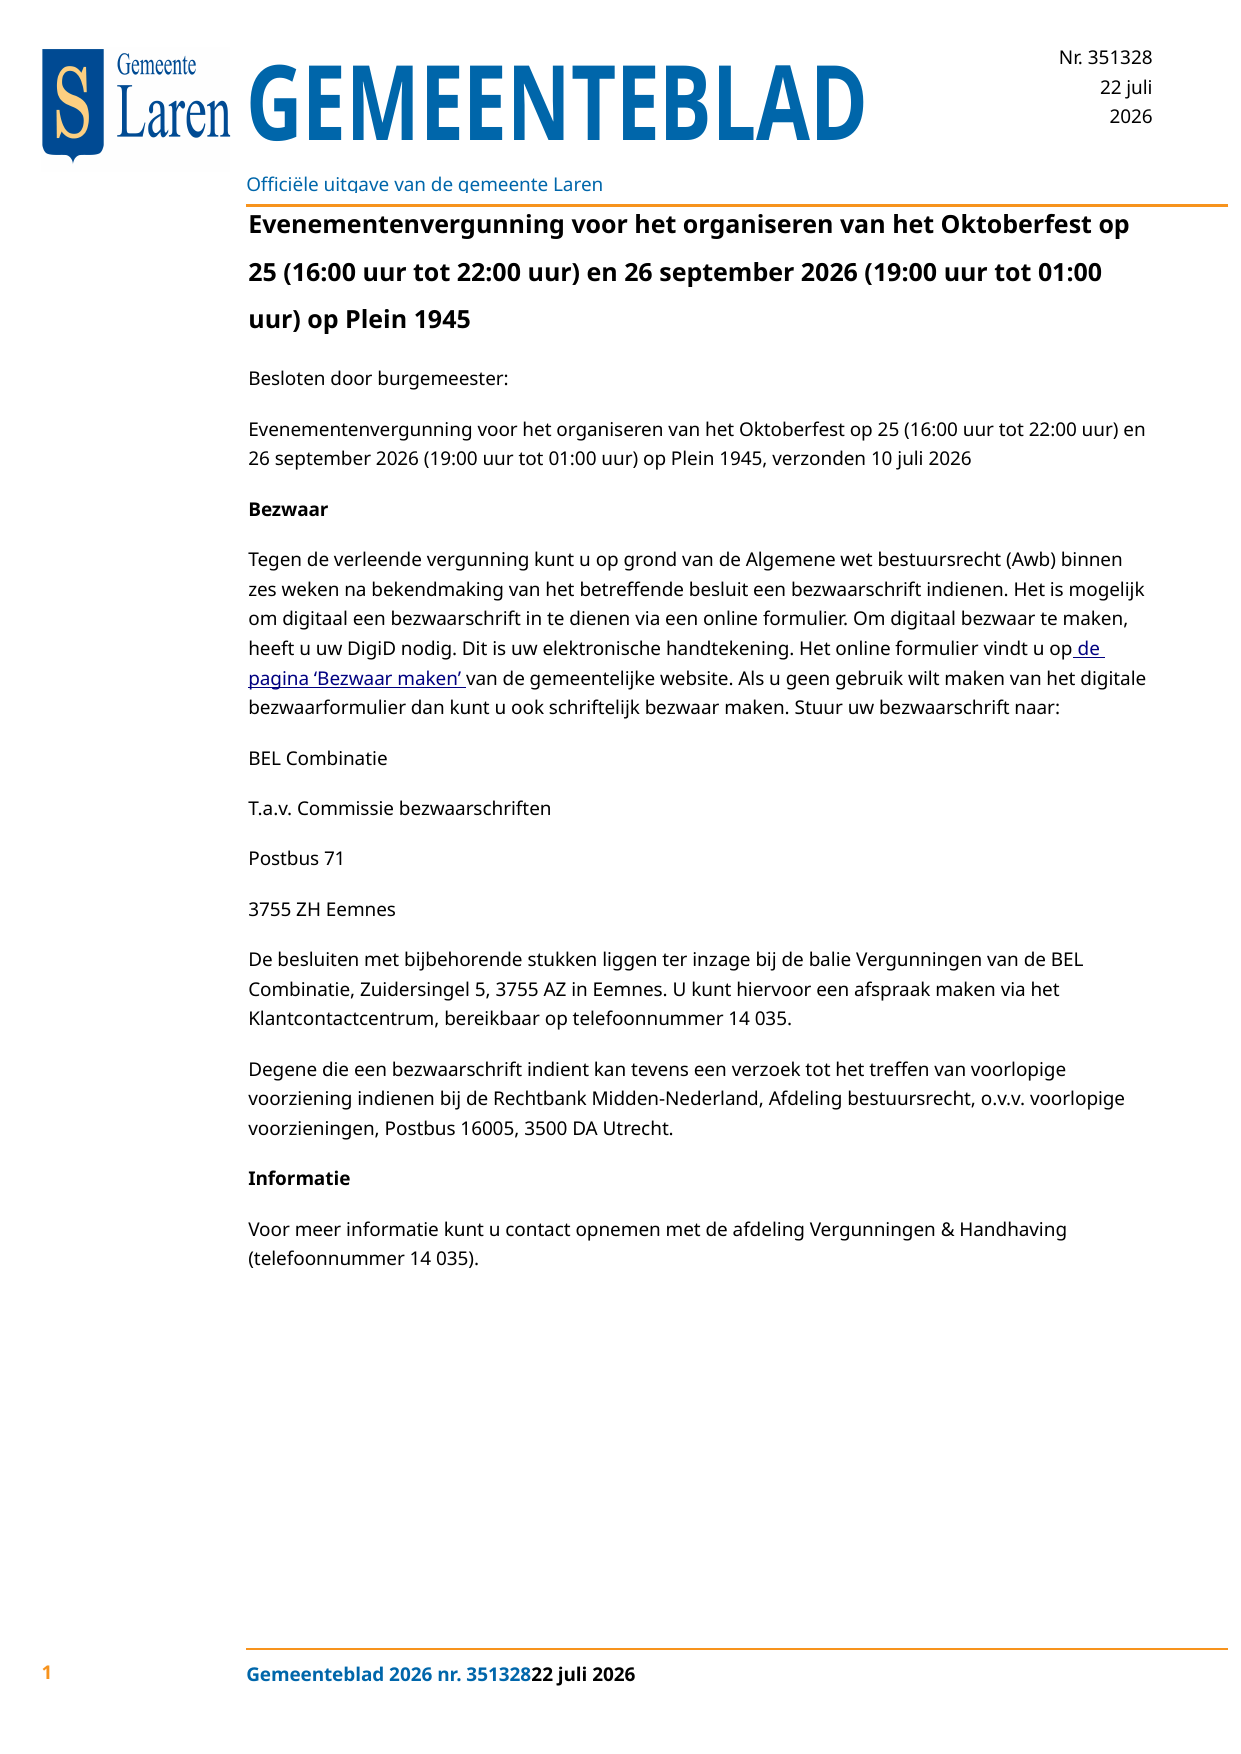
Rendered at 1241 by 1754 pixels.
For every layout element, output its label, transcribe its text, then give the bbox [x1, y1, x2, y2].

text Degene die een bezwaarschrift indient kan tevens een verzoek tot het treffen van voorlopige voorziening indienen bij de Rechtbank Midden-Nederland, Afdeling bestuursrecht, o.v.v. voorlopige voorzieningen, Postbus 16005, 3500 DA Utrecht. [248, 1056, 1152, 1141]
text Bezwaar [248, 496, 1152, 522]
text Tegen de verleende vergunning kunt u op grond van de Algemene wet bestuursrecht (Awb) binnen zes weken na bekendmaking van het betreffende besluit een bezwaarschrift indienen. Het is mogelijk om digitaal een bezwaarschrift in te dienen via een online formulier. Om digitaal bezwaar te maken, heeft u uw DigiD nodig. Dit is uw elektronische handtekening. Het online formulier vindt u op de pagina ‘Bezwaar maken’ van de gemeentelijke website. Als u geen gebruik wilt maken van het digitale bezwaarformulier dan kunt u ook schriftelijk bezwaar maken. Stuur uw bezwaarschrift naar: [248, 546, 1152, 720]
text Voor meer informatie kunt u contact opnemen met de afdeling Vergunningen & Handhaving (telefoonnummer 14 035). [248, 1216, 1152, 1271]
text BEL Combinatie [248, 745, 1152, 770]
text De besluiten met bijbehorende stukken liggen ter inzage bij de balie Vergunningen van de BEL Combinatie, Zuidersingel 5, 3755 AZ in Eemnes. U kunt hiervoor een afspraak maken via het Klantcontactcentrum, bereikbaar op telefoonnummer 14 035. [248, 946, 1152, 1031]
text Besloten door burgemeester: [248, 366, 1152, 391]
text Evenementenvergunning voor het organiseren van het Oktoberfest op 25 (16:00 uur tot 22:00 uur) en 26 september 2026 (19:00 uur tot 01:00 uur) op Plein 1945, verzonden 10 juli 2026 [248, 416, 1152, 471]
text T.a.v. Commissie bezwaarschriften [248, 795, 1152, 821]
text Postbus 71 [248, 846, 1152, 871]
text Evenementenvergunning voor het organiseren van het Oktoberfest op 25 (16:00 uur tot 22:00 uur) en 26 september 2026 (19:00 uur tot 01:00 uur) op Plein 1945 [248, 207, 1152, 336]
picture [41, 47, 231, 172]
text 3755 ZH Eemnes [248, 896, 1152, 922]
text Informatie [248, 1166, 1152, 1191]
